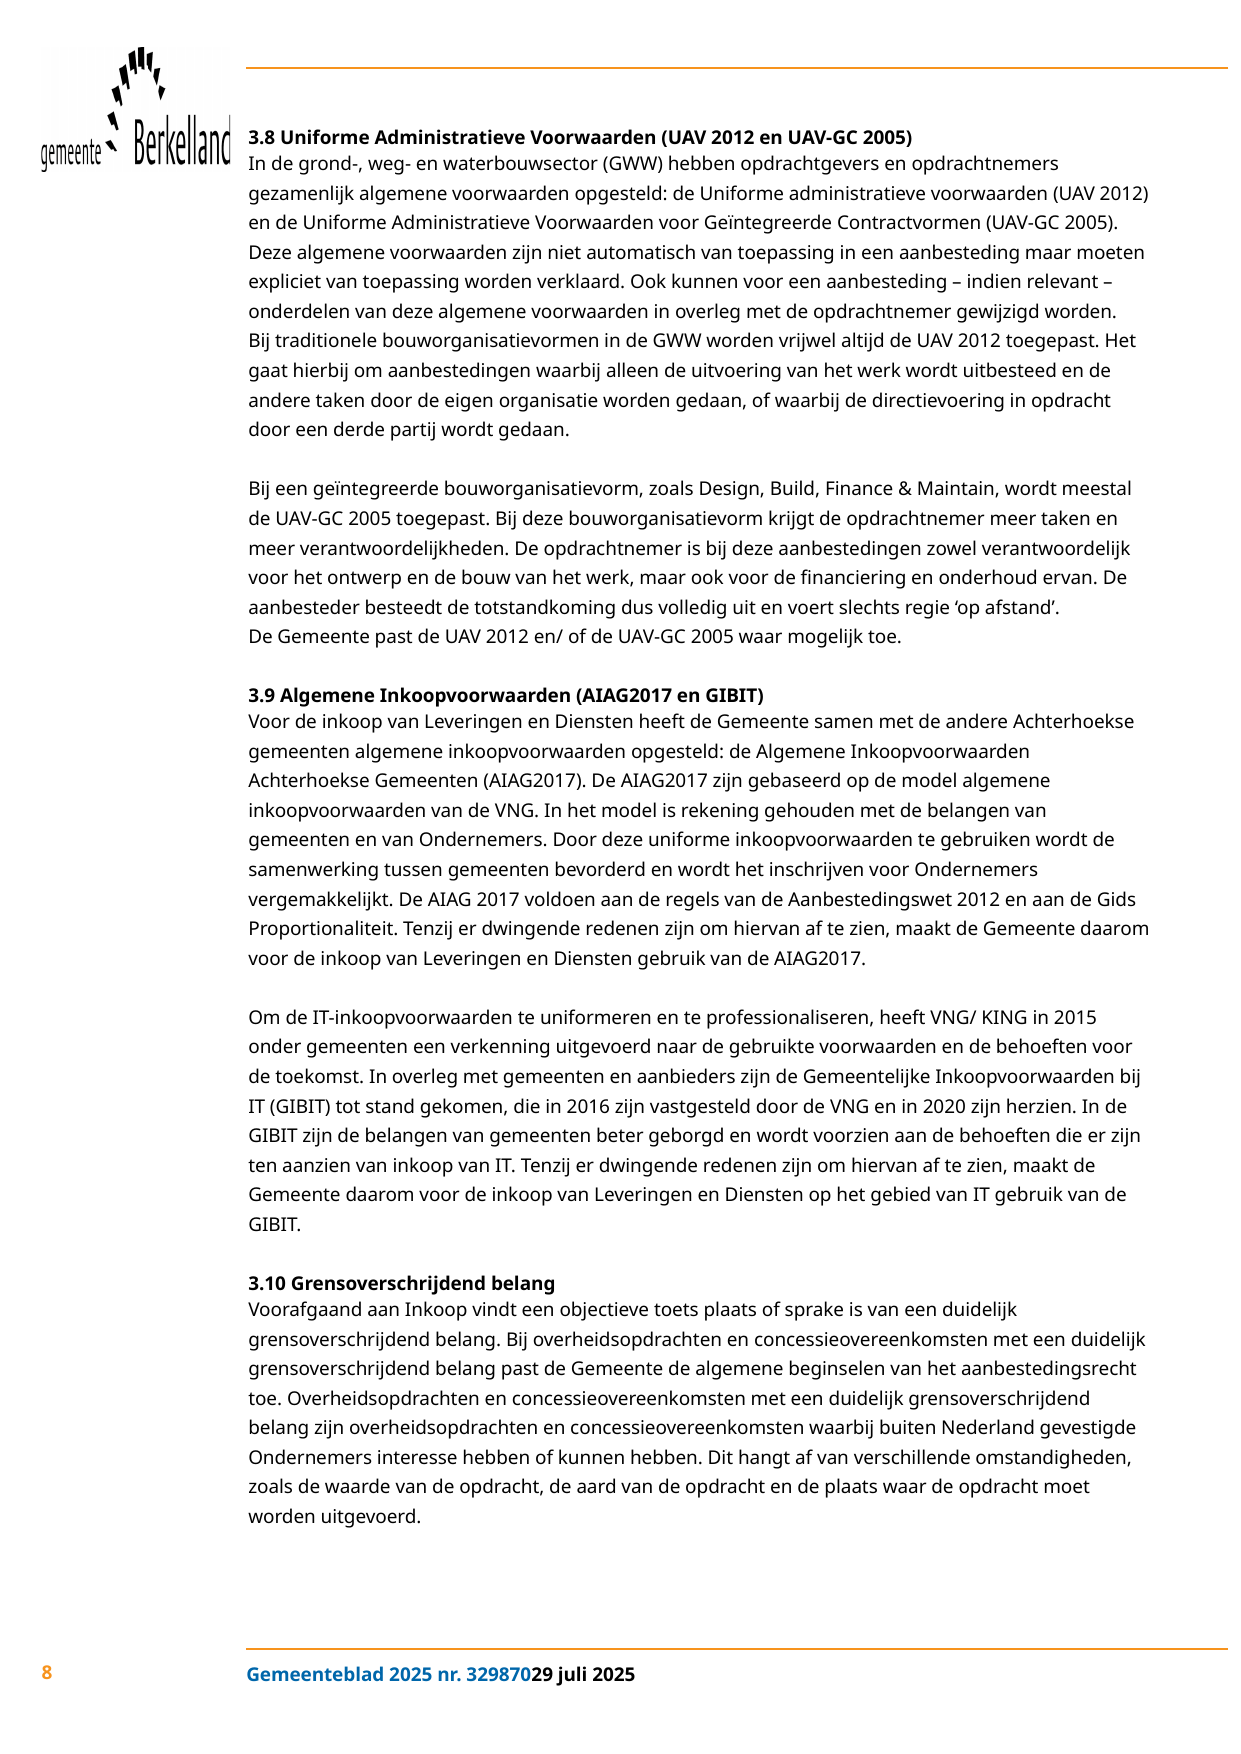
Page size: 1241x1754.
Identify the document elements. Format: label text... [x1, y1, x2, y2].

text Voor de inkoop van Leveringen en Diensten heeft de Gemeente samen met de andere Achterhoekse gemeenten algemene inkoopvoorwaarden opgesteld: de Algemene Inkoopvoorwaarden Achterhoekse Gemeenten (AIAG2017). De AIAG2017 zijn gebaseerd op de model algemene inkoopvoorwaarden van de VNG. In het model is rekening gehouden met de belangen van gemeenten en van Ondernemers. Door deze uniforme inkoopvoorwaarden te gebruiken wordt de samenwerking tussen gemeenten bevorderd en wordt het inschrijven voor Ondernemers vergemakkelijkt. De AIAG 2017 voldoen aan de regels van de Aanbestedingswet 2012 en aan de Gids Proportionaliteit. Tenzij er dwingende redenen zijn om hiervan af te zien, maakt de Gemeente daarom voor de inkoop van Leveringen en Diensten gebruik van de AIAG2017. [248, 708, 1152, 971]
text 3.9 Algemene Inkoopvoorwaarden (AIAG2017 en GIBIT) [248, 683, 1152, 708]
picture [41, 47, 231, 172]
text Voorafgaand aan Inkoop vindt een objectieve toets plaats of sprake is van een duidelijk grensoverschrijdend belang. Bij overheidsopdrachten en concessieovereenkomsten met een duidelijk grensoverschrijdend belang past de Gemeente de algemene beginselen van het aanbestedingsrecht toe. Overheidsopdrachten en concessieovereenkomsten met een duidelijk grensoverschrijdend belang zijn overheidsopdrachten en concessieovereenkomsten waarbij buiten Nederland gevestigde Ondernemers interesse hebben of kunnen hebben. Dit hangt af van verschillende omstandigheden, zoals de waarde van de opdracht, de aard van de opdracht en de plaats waar de opdracht moet worden uitgevoerd. [248, 1296, 1152, 1529]
text Bij een geïntegreerde bouworganisatievorm, zoals Design, Build, Finance & Maintain, wordt meestal de UAV-GC 2005 toegepast. Bij deze bouworganisatievorm krijgt de opdrachtnemer meer taken en meer verantwoordelijkheden. De opdrachtnemer is bij deze aanbestedingen zowel verantwoordelijk voor het ontwerp en de bouw van het werk, maar ook voor de financiering en onderhoud ervan. De aanbesteder besteedt de totstandkoming dus volledig uit en voert slechts regie ‘op afstand’. [248, 476, 1152, 619]
text Bij traditionele bouworganisatievormen in de GWW worden vrijwel altijd de UAV 2012 toegepast. Het gaat hierbij om aanbestedingen waarbij alleen de uitvoering van het werk wordt uitbesteed en de andere taken door de eigen organisatie worden gedaan, of waarbij de directievoering in opdracht door een derde partij wordt gedaan. [248, 328, 1152, 442]
text 3.8 Uniforme Administratieve Voorwaarden (UAV 2012 en UAV-GC 2005) [248, 124, 1152, 150]
text In de grond-, weg- en waterbouwsector (GWW) hebben opdrachtgevers en opdrachtnemers gezamenlijk algemene voorwaarden opgesteld: de Uniforme administratieve voorwaarden (UAV 2012) en de Uniforme Administratieve Voorwaarden voor Geïntegreerde Contractvormen (UAV-GC 2005). [248, 150, 1152, 235]
text De Gemeente past de UAV 2012 en/ of de UAV-GC 2005 waar mogelijk toe. [248, 623, 1152, 649]
text 3.10 Grensoverschrijdend belang [248, 1270, 1152, 1296]
text Om de IT-inkoopvoorwaarden te uniformeren en te professionaliseren, heeft VNG/ KING in 2015 onder gemeenten een verkenning uitgevoerd naar de gebruikte voorwaarden en de behoeften voor de toekomst. In overleg met gemeenten en aanbieders zijn de Gemeentelijke Inkoopvoorwaarden bij IT (GIBIT) tot stand gekomen, die in 2016 zijn vastgesteld door de VNG en in 2020 zijn herzien. In de GIBIT zijn de belangen van gemeenten beter geborgd en wordt voorzien aan de behoeften die er zijn ten aanzien van inkoop van IT. Tenzij er dwingende redenen zijn om hiervan af te zien, maakt de Gemeente daarom voor de inkoop van Leveringen en Diensten op het gebied van IT gebruik van de GIBIT. [248, 1004, 1152, 1237]
text Deze algemene voorwaarden zijn niet automatisch van toepassing in een aanbesteding maar moeten expliciet van toepassing worden verklaard. Ook kunnen voor een aanbesteding – indien relevant – onderdelen van deze algemene voorwaarden in overleg met de opdrachtnemer gewijzigd worden. [248, 239, 1152, 324]
